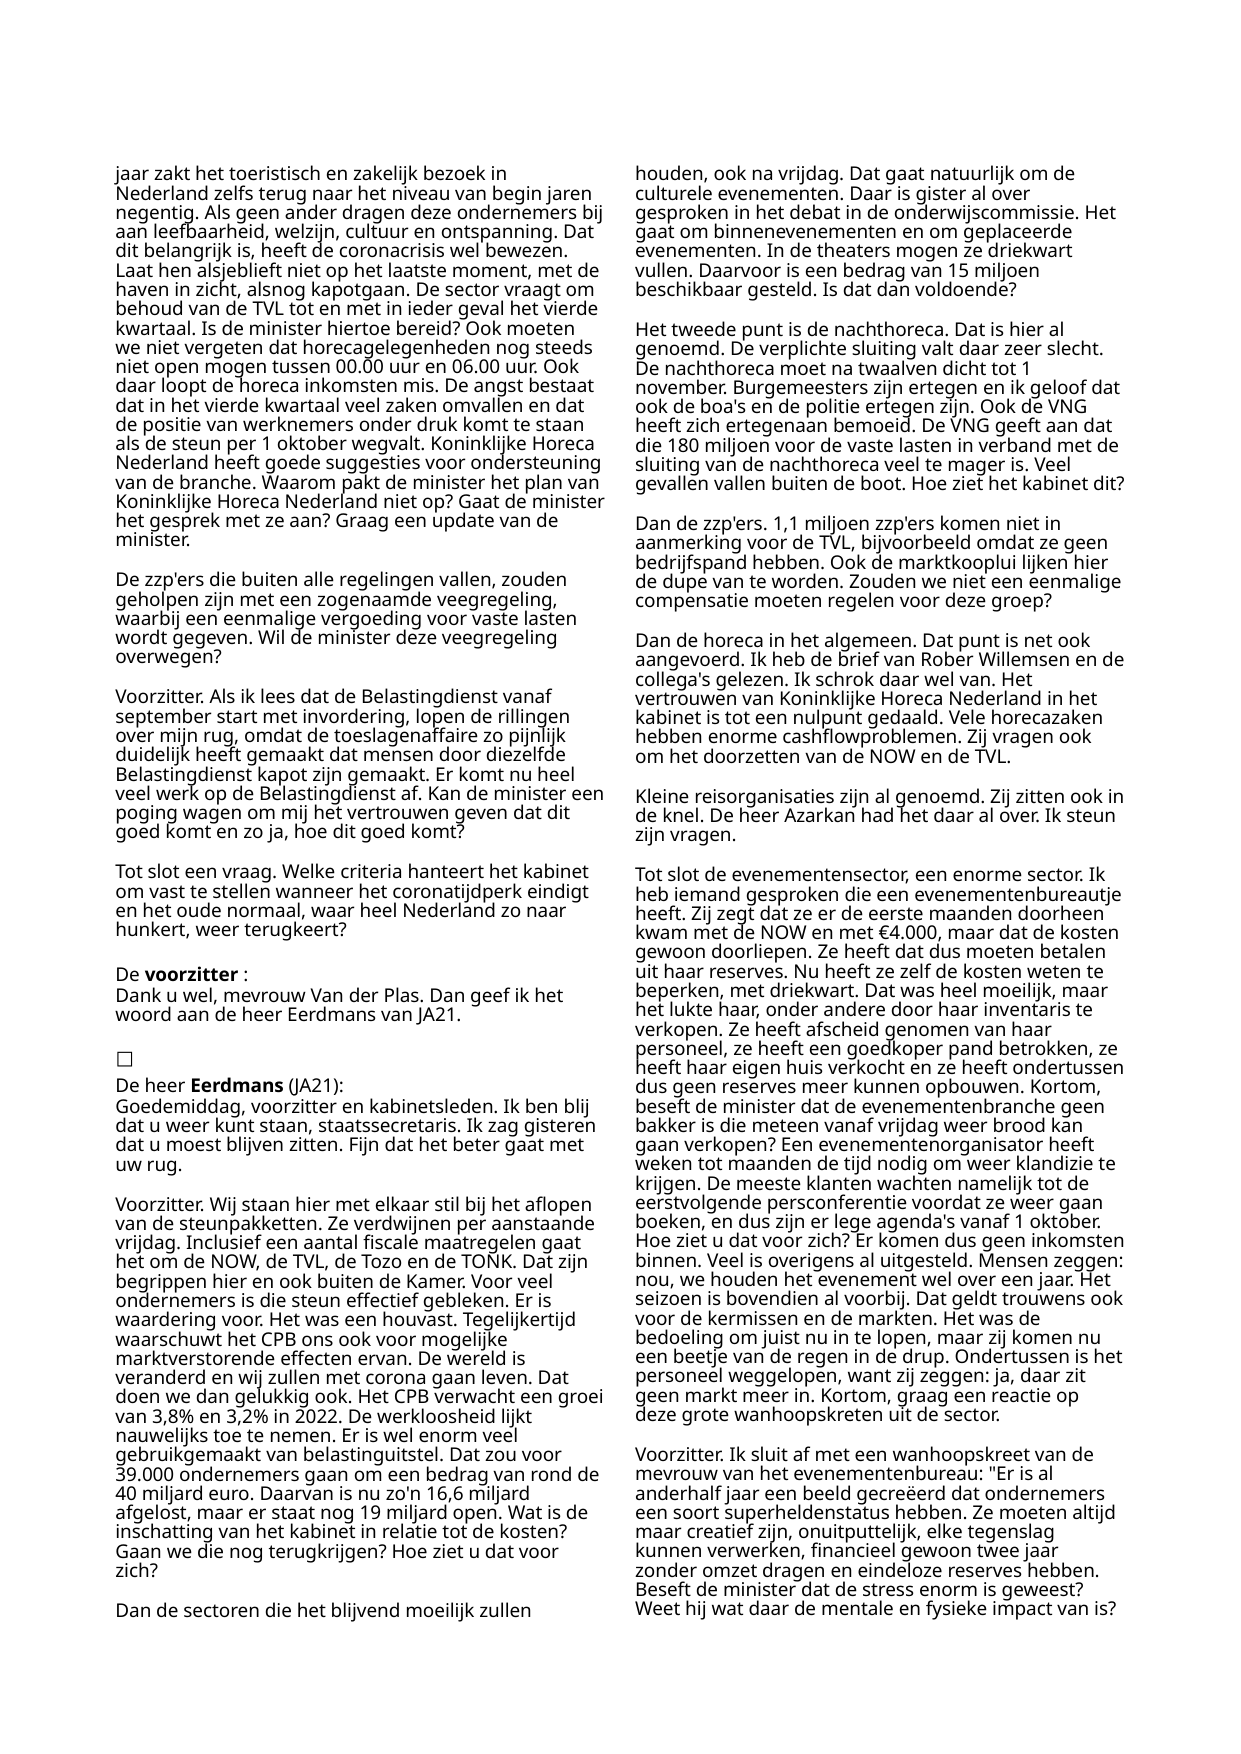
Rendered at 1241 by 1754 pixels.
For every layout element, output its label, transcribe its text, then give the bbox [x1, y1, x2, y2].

text Kleine reisorganisaties zijn al genoemd. Zij zitten ook in de knel. De heer Azarkan had het daar al over. Ik steun zijn vragen. [635, 788, 1125, 846]
text De zzp'ers die buiten alle regelingen vallen, zouden geholpen zijn met een zogenaamde veegregeling, waarbij een eenmalige vergoeding voor vaste lasten wordt gegeven. Wil de minister deze veegregeling overwegen? [115, 571, 605, 668]
text Dan de sectoren die het blijvend moeilijk zullen [115, 1602, 605, 1621]
text Tot slot een vraag. Welke criteria hanteert het kabinet om vast te stellen wanneer het coronatijdperk eindigt en het oude normaal, waar heel Nederland zo naar hunkert, weer terugkeert? [115, 863, 605, 941]
text De heer Eerdmans (JA21): [115, 1072, 605, 1098]
text Goedemiddag, voorzitter en kabinetsleden. Ik ben blij dat u weer kunt staan, staatssecretaris. Ik zag gisteren dat u moest blijven zitten. Fijn dat het beter gaat met uw rug. [115, 1098, 605, 1175]
text houden, ook na vrijdag. Dat gaat natuurlijk om de culturele evenementen. Daar is gister al over gesproken in het debat in de onderwijscommissie. Het gaat om binnenevenementen en om geplaceerde evenementen. In de theaters mogen ze driekwart vullen. Daarvoor is een bedrag van 15 miljoen beschikbaar gesteld. Is dat dan voldoende? [635, 165, 1125, 300]
text Dank u wel, mevrouw Van der Plas. Dan geef ik het woord aan de heer Eerdmans van JA21. [115, 987, 605, 1026]
text Dan de horeca in het algemeen. Dat punt is net ook aangevoerd. Ik heb de brief van Rober Willemsen en de collega's gelezen. Ik schrok daar wel van. Het vertrouwen van Koninklijke Horeca Nederland in het kabinet is tot een nulpunt gedaald. Vele horecazaken hebben enorme cashflowproblemen. Zij vragen ook om het doorzetten van de NOW en de TVL. [635, 632, 1125, 767]
text jaar zakt het toeristisch en zakelijk bezoek in Nederland zelfs terug naar het niveau van begin jaren negentig. Als geen ander dragen deze ondernemers bij aan leefbaarheid, welzijn, cultuur en ontspanning. Dat dit belangrijk is, heeft de coronacrisis wel bewezen. Laat hen alsjeblieft niet op het laatste moment, met de haven in zicht, alsnog kapotgaan. De sector vraagt om behoud van de TVL tot en met in ieder geval het vierde kwartaal. Is de minister hiertoe bereid? Ook moeten we niet vergeten dat horecagelegenheden nog steeds niet open mogen tussen 00.00 uur en 06.00 uur. Ook daar loopt de horeca inkomsten mis. De angst bestaat dat in het vierde kwartaal veel zaken omvallen en dat de positie van werknemers onder druk komt te staan als de steun per 1 oktober wegvalt. Koninklijke Horeca Nederland heeft goede suggesties voor ondersteuning van de branche. Waarom pakt de minister het plan van Koninklijke Horeca Nederland niet op? Gaat de minister het gesprek met ze aan? Graag een update van de minister. [115, 165, 605, 551]
text ⬜ [115, 1046, 605, 1072]
text Voorzitter. Ik sluit af met een wanhoopskreet van de mevrouw van het evenementenbureau: "Er is al anderhalf jaar een beeld gecreëerd dat ondernemers een soort superheldenstatus hebben. Ze moeten altijd maar creatief zijn, onuitputtelijk, elke tegenslag kunnen verwerken, financieel gewoon twee jaar zonder omzet dragen en eindeloze reserves hebben. Beseft de minister dat de stress enorm is geweest? Weet hij wat daar de mentale en fysieke impact van is? [635, 1446, 1125, 1619]
text Voorzitter. Als ik lees dat de Belastingdienst vanaf september start met invordering, lopen de rillingen over mijn rug, omdat de toeslagenaffaire zo pijnlijk duidelijk heeft gemaakt dat mensen door diezelfde Belastingdienst kapot zijn gemaakt. Er komt nu heel veel werk op de Belastingdienst af. Kan de minister een poging wagen om mij het vertrouwen geven dat dit goed komt en zo ja, hoe dit goed komt? [115, 688, 605, 843]
text Voorzitter. Wij staan hier met elkaar stil bij het aflopen van de steunpakketten. Ze verdwijnen per aanstaande vrijdag. Inclusief een aantal fiscale maatregelen gaat het om de NOW, de TVL, de Tozo en de TONK. Dat zijn begrippen hier en ook buiten de Kamer. Voor veel ondernemers is die steun effectief gebleken. Er is waardering voor. Het was een houvast. Tegelijkertijd waarschuwt het CPB ons ook voor mogelijke marktverstorende effecten ervan. De wereld is veranderd en wij zullen met corona gaan leven. Dat doen we dan gelukkig ook. Het CPB verwacht een groei van 3,8% en 3,2% in 2022. De werkloosheid lijkt nauwelijks toe te nemen. Er is wel enorm veel gebruikgemaakt van belastinguitstel. Dat zou voor 39.000 ondernemers gaan om een bedrag van rond de 40 miljard euro. Daarvan is nu zo'n 16,6 miljard afgelost, maar er staat nog 19 miljard open. Wat is de inschatting van het kabinet in relatie tot de kosten? Gaan we die nog terugkrijgen? Hoe ziet u dat voor zich? [115, 1196, 605, 1581]
text Het tweede punt is de nachthoreca. Dat is hier al genoemd. De verplichte sluiting valt daar zeer slecht. De nachthoreca moet na twaalven dicht tot 1 november. Burgemeesters zijn ertegen en ik geloof dat ook de boa's en de politie ertegen zijn. Ook de VNG heeft zich ertegenaan bemoeid. De VNG geeft aan dat die 180 miljoen voor de vaste lasten in verband met de sluiting van de nachthoreca veel te mager is. Veel gevallen vallen buiten de boot. Hoe ziet het kabinet dit? [635, 321, 1125, 494]
text Tot slot de evenementensector, een enorme sector. Ik heb iemand gesproken die een evenementenbureautje heeft. Zij zegt dat ze er de eerste maanden doorheen kwam met de NOW en met €4.000, maar dat de kosten gewoon doorliepen. Ze heeft dat dus moeten betalen uit haar reserves. Nu heeft ze zelf de kosten weten te beperken, met driekwart. Dat was heel moeilijk, maar het lukte haar, onder andere door haar inventaris te verkopen. Ze heeft afscheid genomen van haar personeel, ze heeft een goedkoper pand betrokken, ze heeft haar eigen huis verkocht en ze heeft ondertussen dus geen reserves meer kunnen opbouwen. Kortom, beseft de minister dat de evenementenbranche geen bakker is die meteen vanaf vrijdag weer brood kan gaan verkopen? Een evenementenorganisator heeft weken tot maanden de tijd nodig om weer klandizie te krijgen. De meeste klanten wachten namelijk tot de eerstvolgende persconferentie voordat ze weer gaan boeken, en dus zijn er lege agenda's vanaf 1 oktober. Hoe ziet u dat voor zich? Er komen dus geen inkomsten binnen. Veel is overigens al uitgesteld. Mensen zeggen: nou, we houden het evenement wel over een jaar. Het seizoen is bovendien al voorbij. Dat geldt trouwens ook voor de kermissen en de markten. Het was de bedoeling om juist nu in te lopen, maar zij komen nu een beetje van de regen in de drup. Ondertussen is het personeel weggelopen, want zij zeggen: ja, daar zit geen markt meer in. Kortom, graag een reactie op deze grote wanhoopskreten uit de sector. [635, 866, 1125, 1425]
text De voorzitter : [115, 961, 605, 987]
text Dan de zzp'ers. 1,1 miljoen zzp'ers komen niet in aanmerking voor de TVL, bijvoorbeeld omdat ze geen bedrijfspand hebben. Ook de marktkooplui lijken hier de dupe van te worden. Zouden we niet een eenmalige compensatie moeten regelen voor deze groep? [635, 515, 1125, 611]
